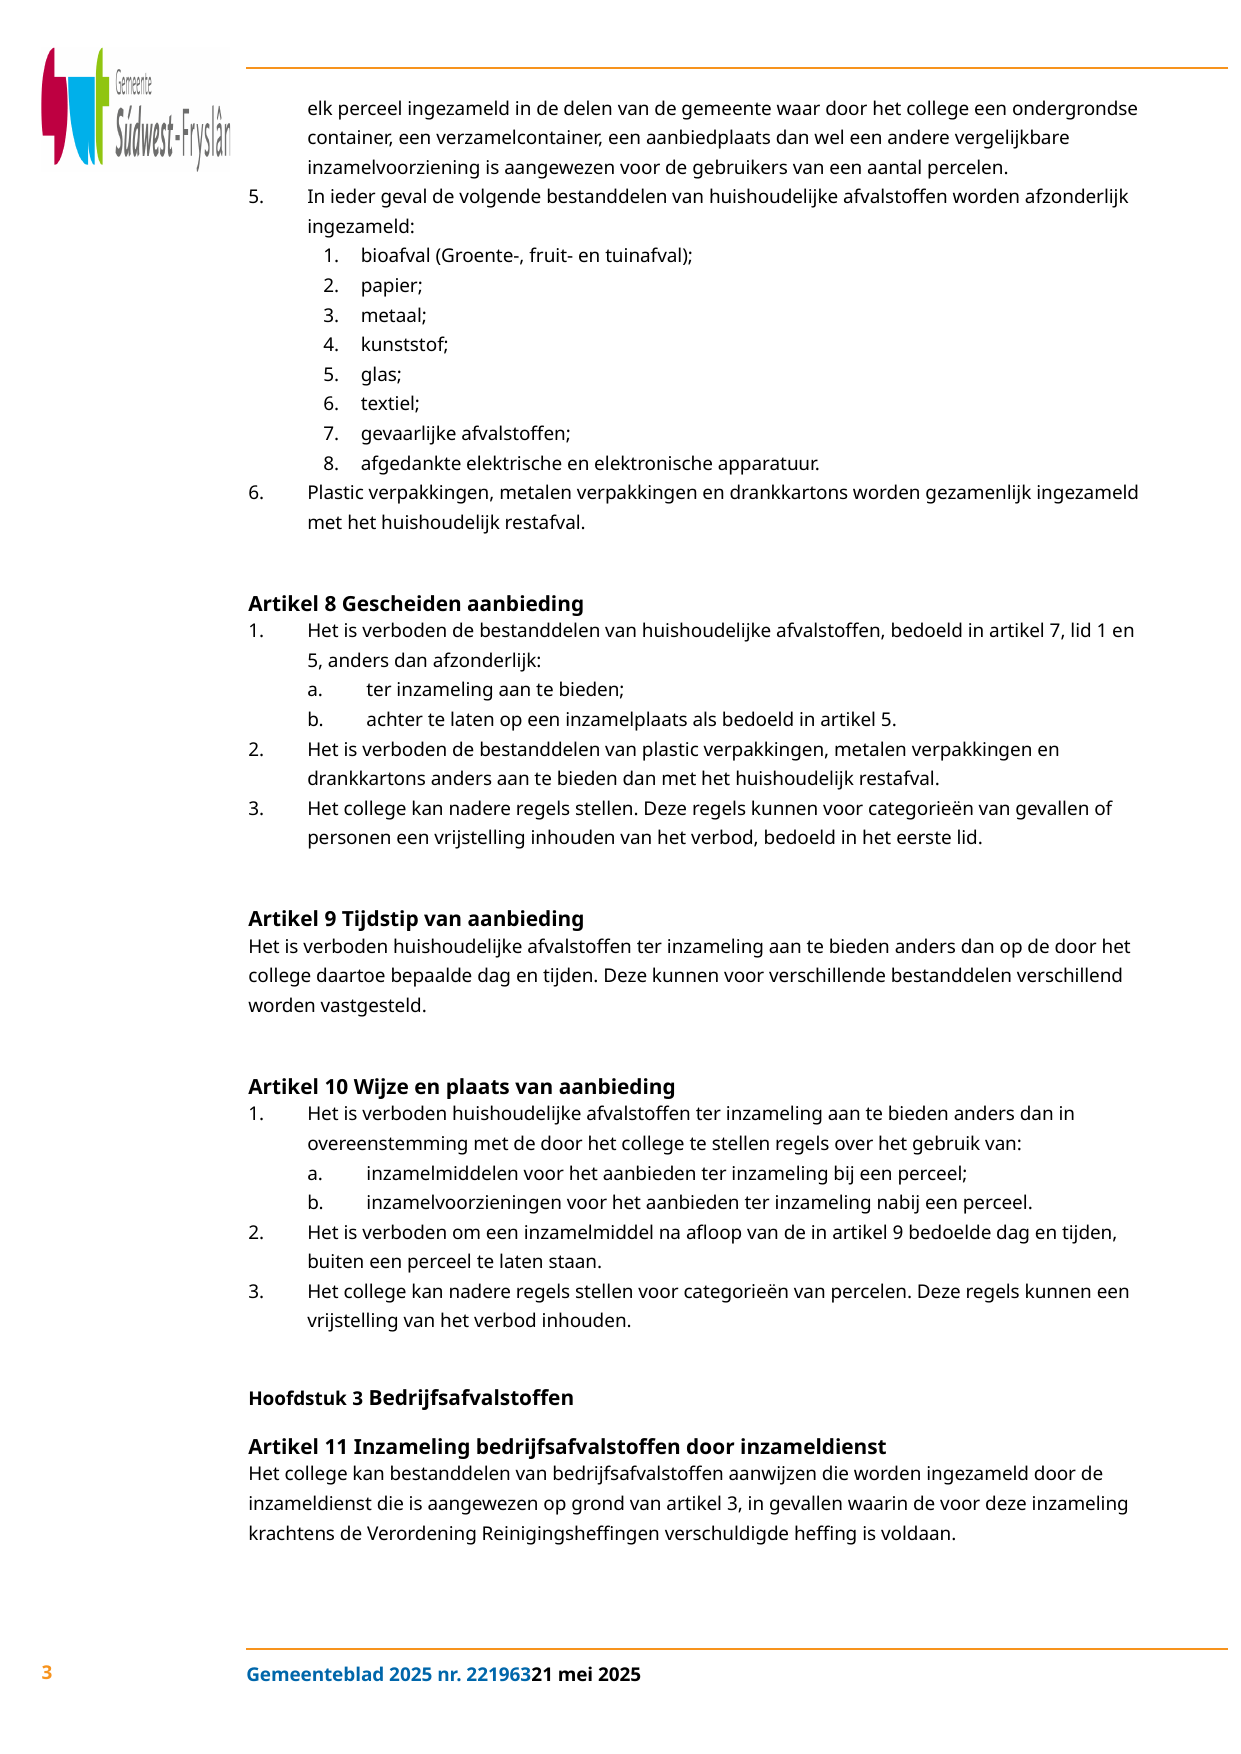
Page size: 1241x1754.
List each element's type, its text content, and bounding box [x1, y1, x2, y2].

list gevaarlijke afvalstoffen; [323, 420, 1152, 446]
list ter inzameling aan te bieden; [307, 677, 1152, 702]
text Artikel 10 Wijze en plaats van aanbieding [248, 1072, 1152, 1101]
list glas; [323, 361, 1152, 387]
list kunststof; [323, 331, 1152, 357]
list Het is verboden de bestanddelen van plastic verpakkingen, metalen verpakkingen en drankkartons anders aan te bieden dan met het huishoudelijk restafval. [248, 736, 1152, 791]
list papier; [323, 272, 1152, 298]
text Het is verboden huishoudelijke afvalstoffen ter inzameling aan te bieden anders dan op de door het college daartoe bepaalde dag en tijden. Deze kunnen voor verschillende bestanddelen verschillend worden vastgesteld. [248, 933, 1152, 1018]
list elk perceel ingezameld in de delen van de gemeente waar door het college een ondergrondse container, een verzamelcontainer, een aanbiedplaats dan wel een andere vergelijkbare inzamelvoorziening is aangewezen voor de gebruikers van een aantal percelen. [248, 95, 1152, 180]
list In ieder geval de volgende bestanddelen van huishoudelijke afvalstoffen worden afzonderlijk ingezameld: [248, 183, 1152, 239]
list inzamelvoorzieningen voor het aanbieden ter inzameling nabij een perceel. [307, 1189, 1152, 1215]
picture [41, 47, 231, 172]
text Het college kan bestanddelen van bedrijfsafvalstoffen aanwijzen die worden ingezameld door de inzameldienst die is aangewezen op grond van artikel 3, in gevallen waarin de voor deze inzameling krachtens de Verordening Reinigingsheffingen verschuldigde heffing is voldaan. [248, 1461, 1152, 1545]
text Artikel 8 Gescheiden aanbieding [248, 589, 1152, 617]
list Het college kan nadere regels stellen. Deze regels kunnen voor categorieën van gevallen of personen een vrijstelling inhouden van het verbod, bedoeld in het eerste lid. [248, 795, 1152, 850]
list inzamelmiddelen voor het aanbieden ter inzameling bij een perceel; [307, 1160, 1152, 1185]
list Het is verboden huishoudelijke afvalstoffen ter inzameling aan te bieden anders dan in overeenstemming met de door het college te stellen regels over het gebruik van: [248, 1101, 1152, 1156]
list Plastic verpakkingen, metalen verpakkingen en drankkartons worden gezamenlijk ingezameld met het huishoudelijk restafval. [248, 479, 1152, 535]
text Artikel 9 Tijdstip van aanbieding [248, 904, 1152, 933]
list achter te laten op een inzamelplaats als bedoeld in artikel 5. [307, 706, 1152, 732]
list textiel; [323, 391, 1152, 416]
list Het is verboden de bestanddelen van huishoudelijke afvalstoffen, bedoeld in artikel 7, lid 1 en 5, anders dan afzonderlijk: [248, 617, 1152, 673]
text Artikel 11 Inzameling bedrijfsafvalstoffen door inzameldienst [248, 1432, 1152, 1461]
list Het is verboden om een inzamelmiddel na afloop van de in artikel 9 bedoelde dag en tijden, buiten een perceel te laten staan. [248, 1219, 1152, 1274]
list bioafval (Groente-, fruit- en tuinafval); [323, 243, 1152, 268]
text Hoofdstuk 3 Bedrijfsafvalstoffen [248, 1383, 1152, 1411]
list Het college kan nadere regels stellen voor categorieën van percelen. Deze regels kunnen een vrijstelling van het verbod inhouden. [248, 1278, 1152, 1333]
list afgedankte elektrische en elektronische apparatuur. [323, 450, 1152, 476]
list metaal; [323, 302, 1152, 328]
